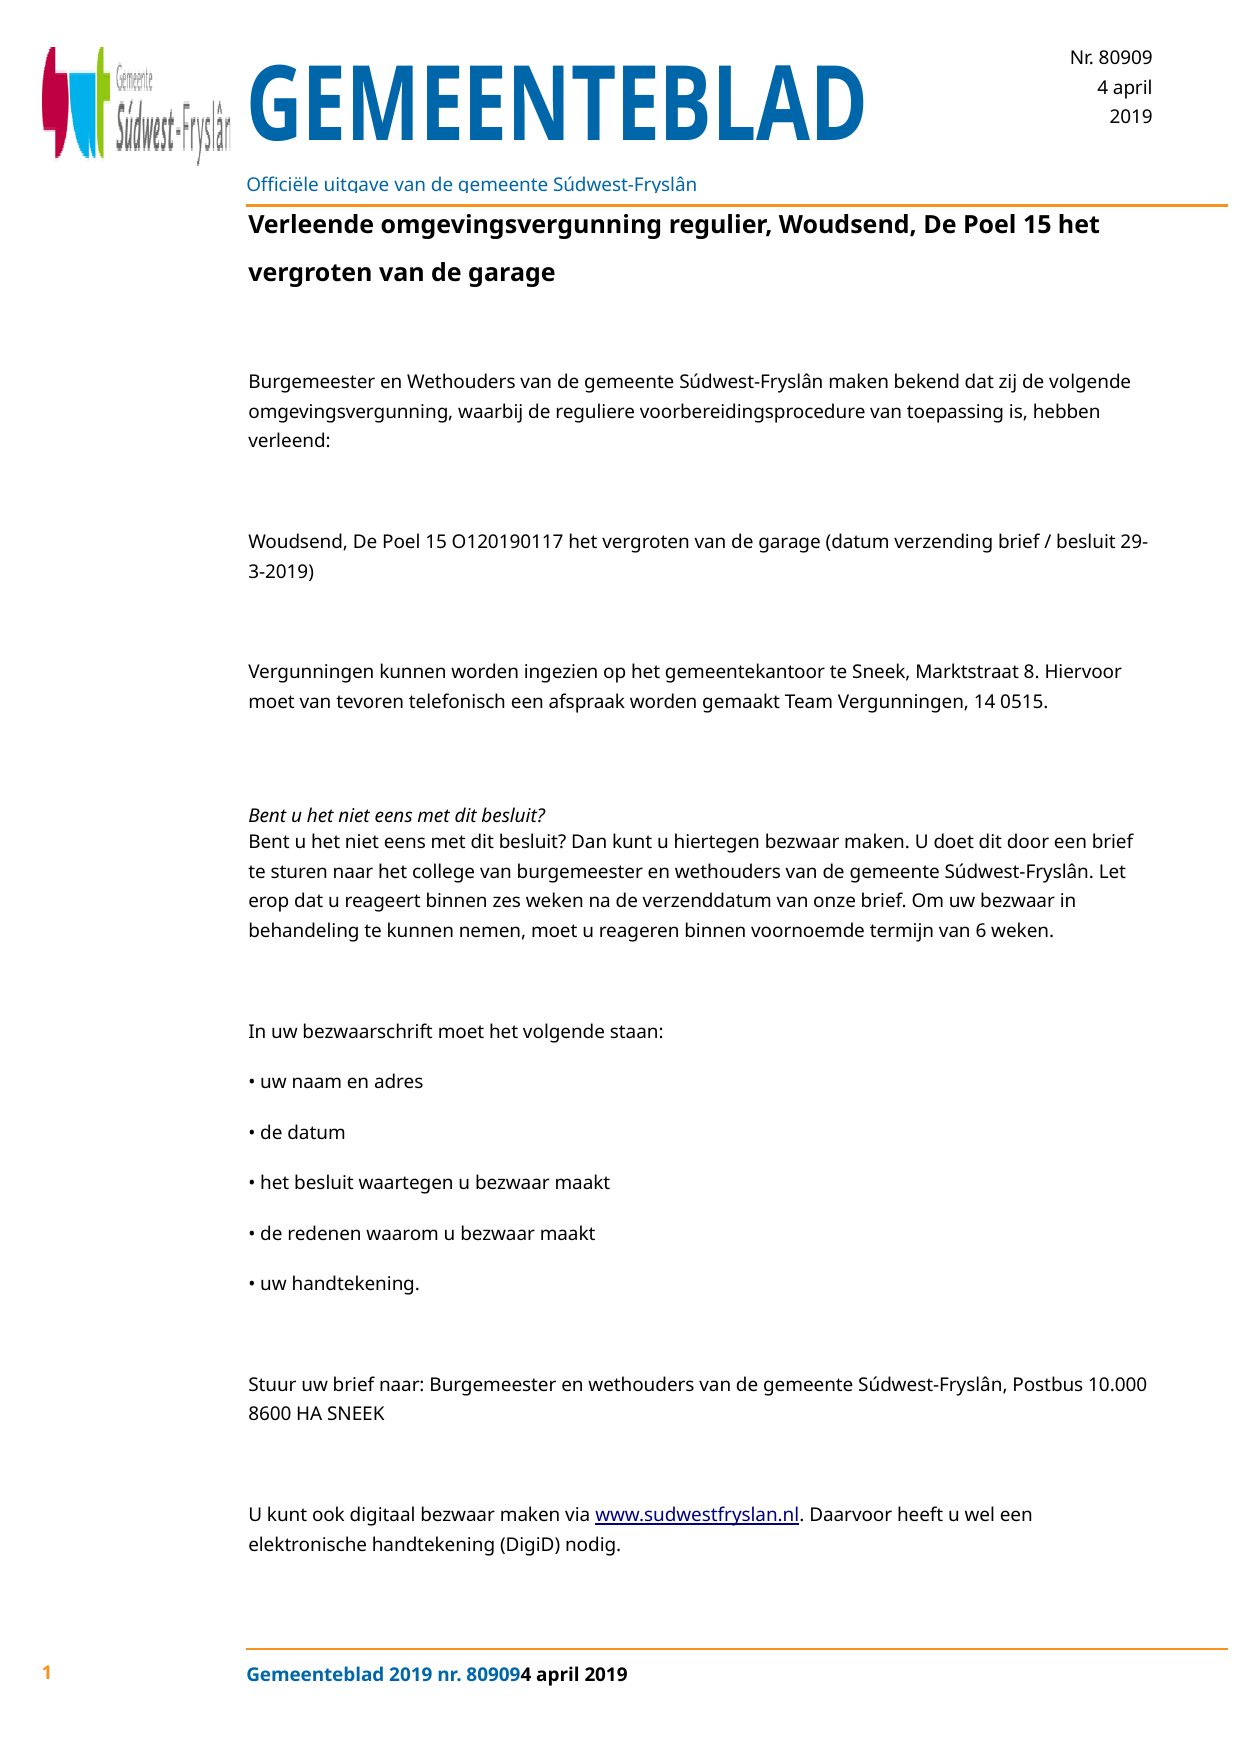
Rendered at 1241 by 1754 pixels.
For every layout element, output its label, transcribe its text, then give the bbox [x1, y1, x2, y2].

text In uw bezwaarschrift moet het volgende staan: [248, 1018, 1152, 1044]
text • de datum [248, 1119, 1152, 1144]
text • uw naam en adres [248, 1068, 1152, 1094]
text Bent u het niet eens met dit besluit? [248, 803, 1152, 828]
picture [41, 47, 231, 172]
text Bent u het niet eens met dit besluit? Dan kunt u hiertegen bezwaar maken. U doet dit door een brief te sturen naar het college van burgemeester en wethouders van de gemeente Súdwest-Fryslân. Let erop dat u reageert binnen zes weken na de verzenddatum van onze brief. Om uw bezwaar in behandeling te kunnen nemen, moet u reageren binnen voornoemde termijn van 6 weken. [248, 828, 1152, 943]
text • het besluit waartegen u bezwaar maakt [248, 1169, 1152, 1195]
text Burgemeester en Wethouders van de gemeente Súdwest-Fryslân maken bekend dat zij de volgende omgevingsvergunning, waarbij de reguliere voorbereidingsprocedure van toepassing is, hebben verleend: [248, 368, 1152, 453]
text U kunt ook digitaal bezwaar maken via www.sudwestfryslan.nl. Daarvoor heeft u wel een elektronische handtekening (DigiD) nodig. [248, 1501, 1152, 1557]
text Verleende omgevingsvergunning regulier, Woudsend, De Poel 15 het vergroten van de garage [248, 207, 1152, 288]
text Vergunningen kunnen worden ingezien op het gemeentekantoor te Sneek, Marktstraat 8. Hiervoor moet van tevoren telefonisch een afspraak worden gemaakt Team Vergunningen, 14 0515. [248, 659, 1152, 714]
text • uw handtekening. [248, 1270, 1152, 1296]
text Stuur uw brief naar: Burgemeester en wethouders van de gemeente Súdwest-Fryslân, Postbus 10.000 8600 HA SNEEK [248, 1371, 1152, 1426]
text Woudsend, De Poel 15 O120190117 het vergroten van de garage (datum verzending brief / besluit 29-3-2019) [248, 528, 1152, 584]
text • de redenen waarom u bezwaar maakt [248, 1220, 1152, 1245]
